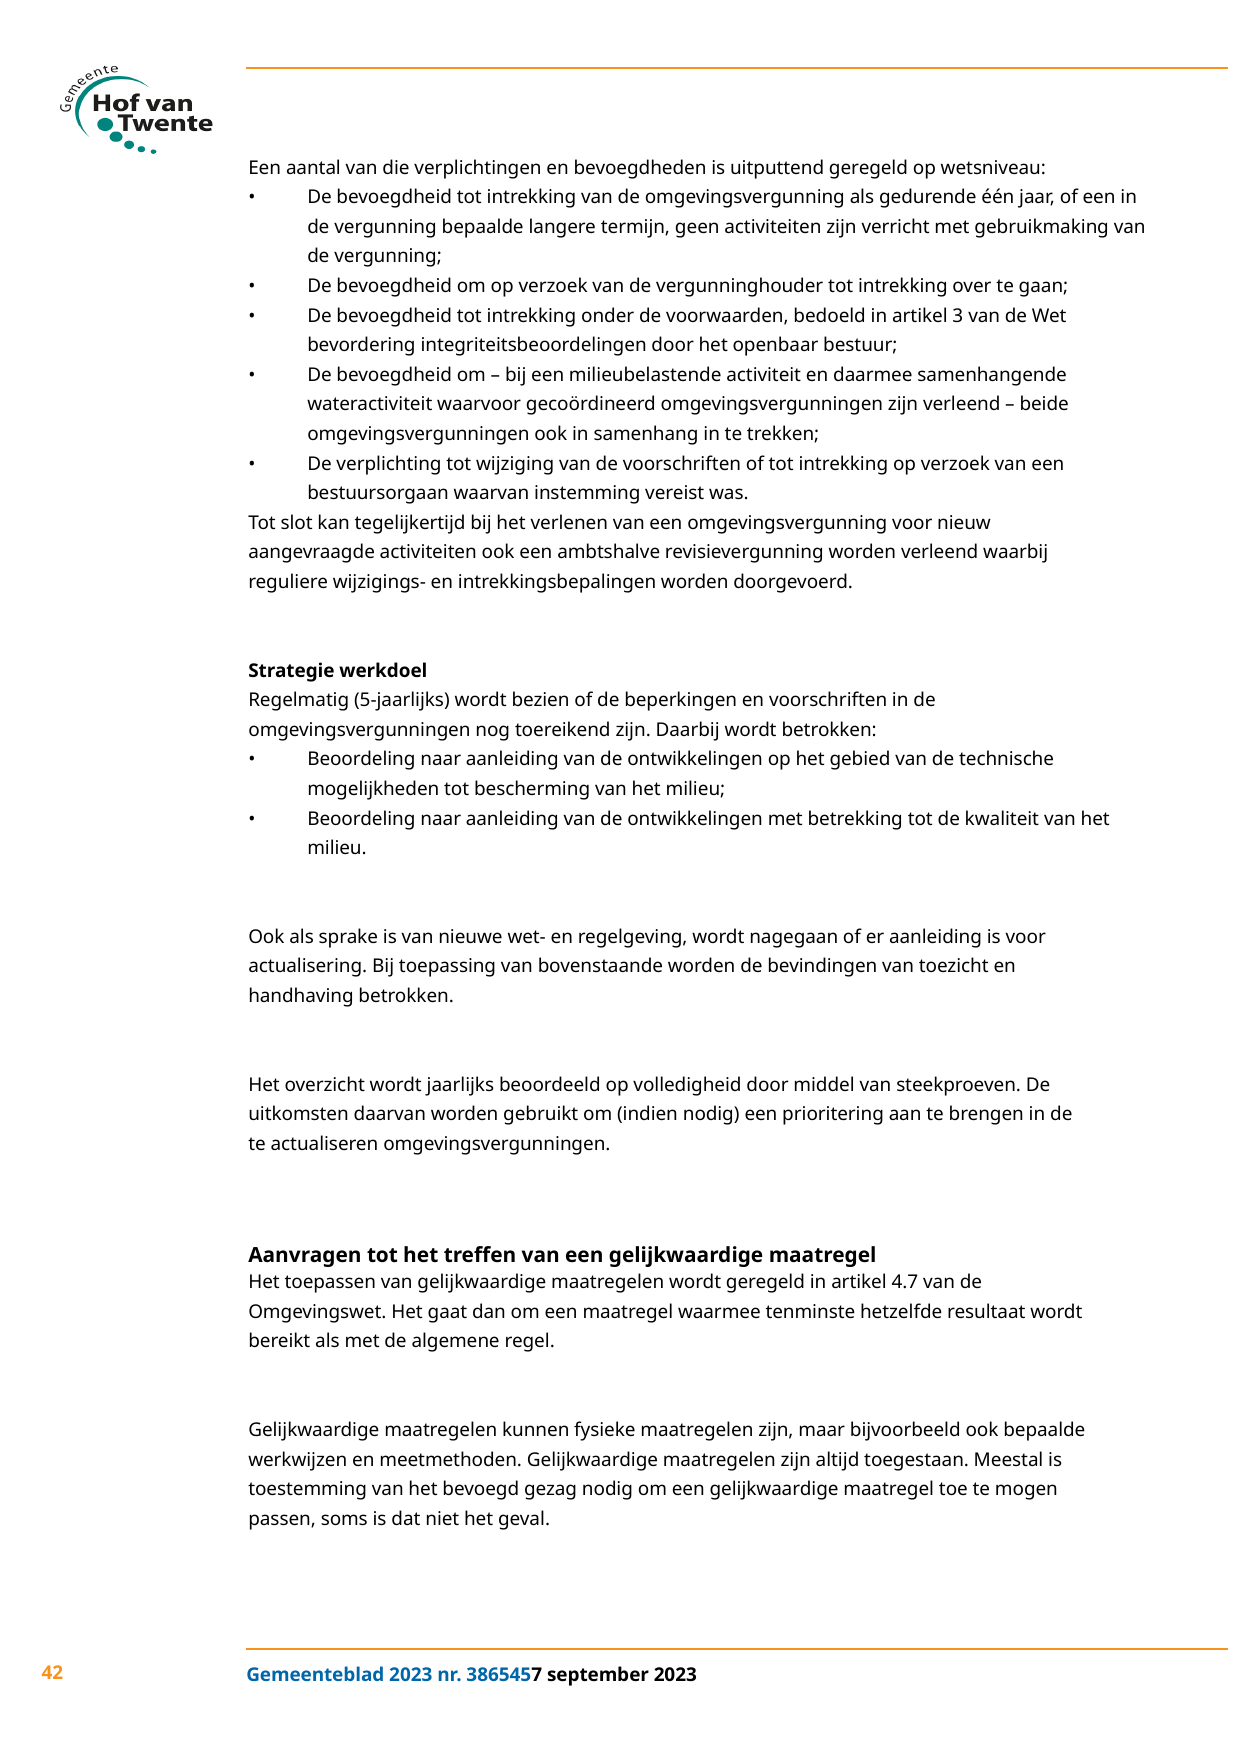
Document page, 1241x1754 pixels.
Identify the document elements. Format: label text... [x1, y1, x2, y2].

text bereikt als met de algemene regel. [248, 1327, 1152, 1353]
text werkwijzen en meetmethoden. Gelijkwaardige maatregelen zijn altijd toegestaan. Meestal is [248, 1446, 1152, 1471]
text handhaving betrokken. [248, 982, 1152, 1008]
text aangevraagde activiteiten ook een ambtshalve revisievergunning worden verleend waarbij [248, 538, 1152, 564]
text Een aantal van die verplichtingen en bevoegdheden is uitputtend geregeld op wetsniveau: [248, 154, 1152, 180]
text Omgevingswet. Het gaat dan om een maatregel waarmee tenminste hetzelfde resultaat wordt [248, 1298, 1152, 1323]
list De bevoegdheid om op verzoek van de vergunninghouder tot intrekking over te gaan; [248, 272, 1152, 298]
list De verplichting tot wijziging van de voorschriften of tot intrekking op verzoek van een bestuursorgaan waarvan instemming vereist was. [248, 450, 1152, 505]
text te actualiseren omgevingsvergunningen. [248, 1130, 1152, 1156]
list De bevoegdheid om – bij een milieubelastende activiteit en daarmee samenhangende wateractiviteit waarvoor gecoördineerd omgevingsvergunningen zijn verleend – beide omgevingsvergunningen ook in samenhang in te trekken; [248, 361, 1152, 446]
list De bevoegdheid tot intrekking van de omgevingsvergunning als gedurende één jaar, of een in de vergunning bepaalde langere termijn, geen activiteiten zijn verricht met gebruikmaking van de vergunning; [248, 183, 1152, 268]
list Beoordeling naar aanleiding van de ontwikkelingen op het gebied van de technische mogelijkheden tot bescherming van het milieu; [248, 746, 1152, 801]
text Strategie werkdoel [248, 657, 1152, 683]
list De bevoegdheid tot intrekking onder de voorwaarden, bedoeld in artikel 3 van de Wet bevordering integriteitsbeoordelingen door het openbaar bestuur; [248, 302, 1152, 357]
text Tot slot kan tegelijkertijd bij het verlenen van een omgevingsvergunning voor nieuw [248, 509, 1152, 535]
text actualisering. Bij toepassing van bovenstaande worden de bevindingen van toezicht en [248, 953, 1152, 978]
text Het toepassen van gelijkwaardige maatregelen wordt geregeld in artikel 4.7 van de [248, 1268, 1152, 1294]
text uitkomsten daarvan worden gebruikt om (indien nodig) een prioritering aan te brengen in de [248, 1101, 1152, 1126]
text Regelmatig (5-jaarlijks) wordt bezien of de beperkingen en voorschriften in de [248, 686, 1152, 712]
text Ook als sprake is van nieuwe wet- en regelgeving, wordt nagegaan of er aanleiding is voor [248, 923, 1152, 949]
text Aanvragen tot het treffen van een gelijkwaardige maatregel [248, 1240, 1152, 1268]
text Het overzicht wordt jaarlijks beoordeeld op volledigheid door middel van steekproeven. De [248, 1071, 1152, 1097]
text Gelijkwaardige maatregelen kunnen fysieke maatregelen zijn, maar bijvoorbeeld ook bepaalde [248, 1416, 1152, 1442]
text toestemming van het bevoegd gezag nodig om een gelijkwaardige maatregel toe te mogen [248, 1475, 1152, 1501]
list Beoordeling naar aanleiding van de ontwikkelingen met betrekking tot de kwaliteit van het milieu. [248, 805, 1152, 860]
text reguliere wijzigings- en intrekkingsbepalingen worden doorgevoerd. [248, 568, 1152, 594]
picture [41, 47, 231, 172]
text passen, soms is dat niet het geval. [248, 1505, 1152, 1531]
text omgevingsvergunningen nog toereikend zijn. Daarbij wordt betrokken: [248, 716, 1152, 742]
